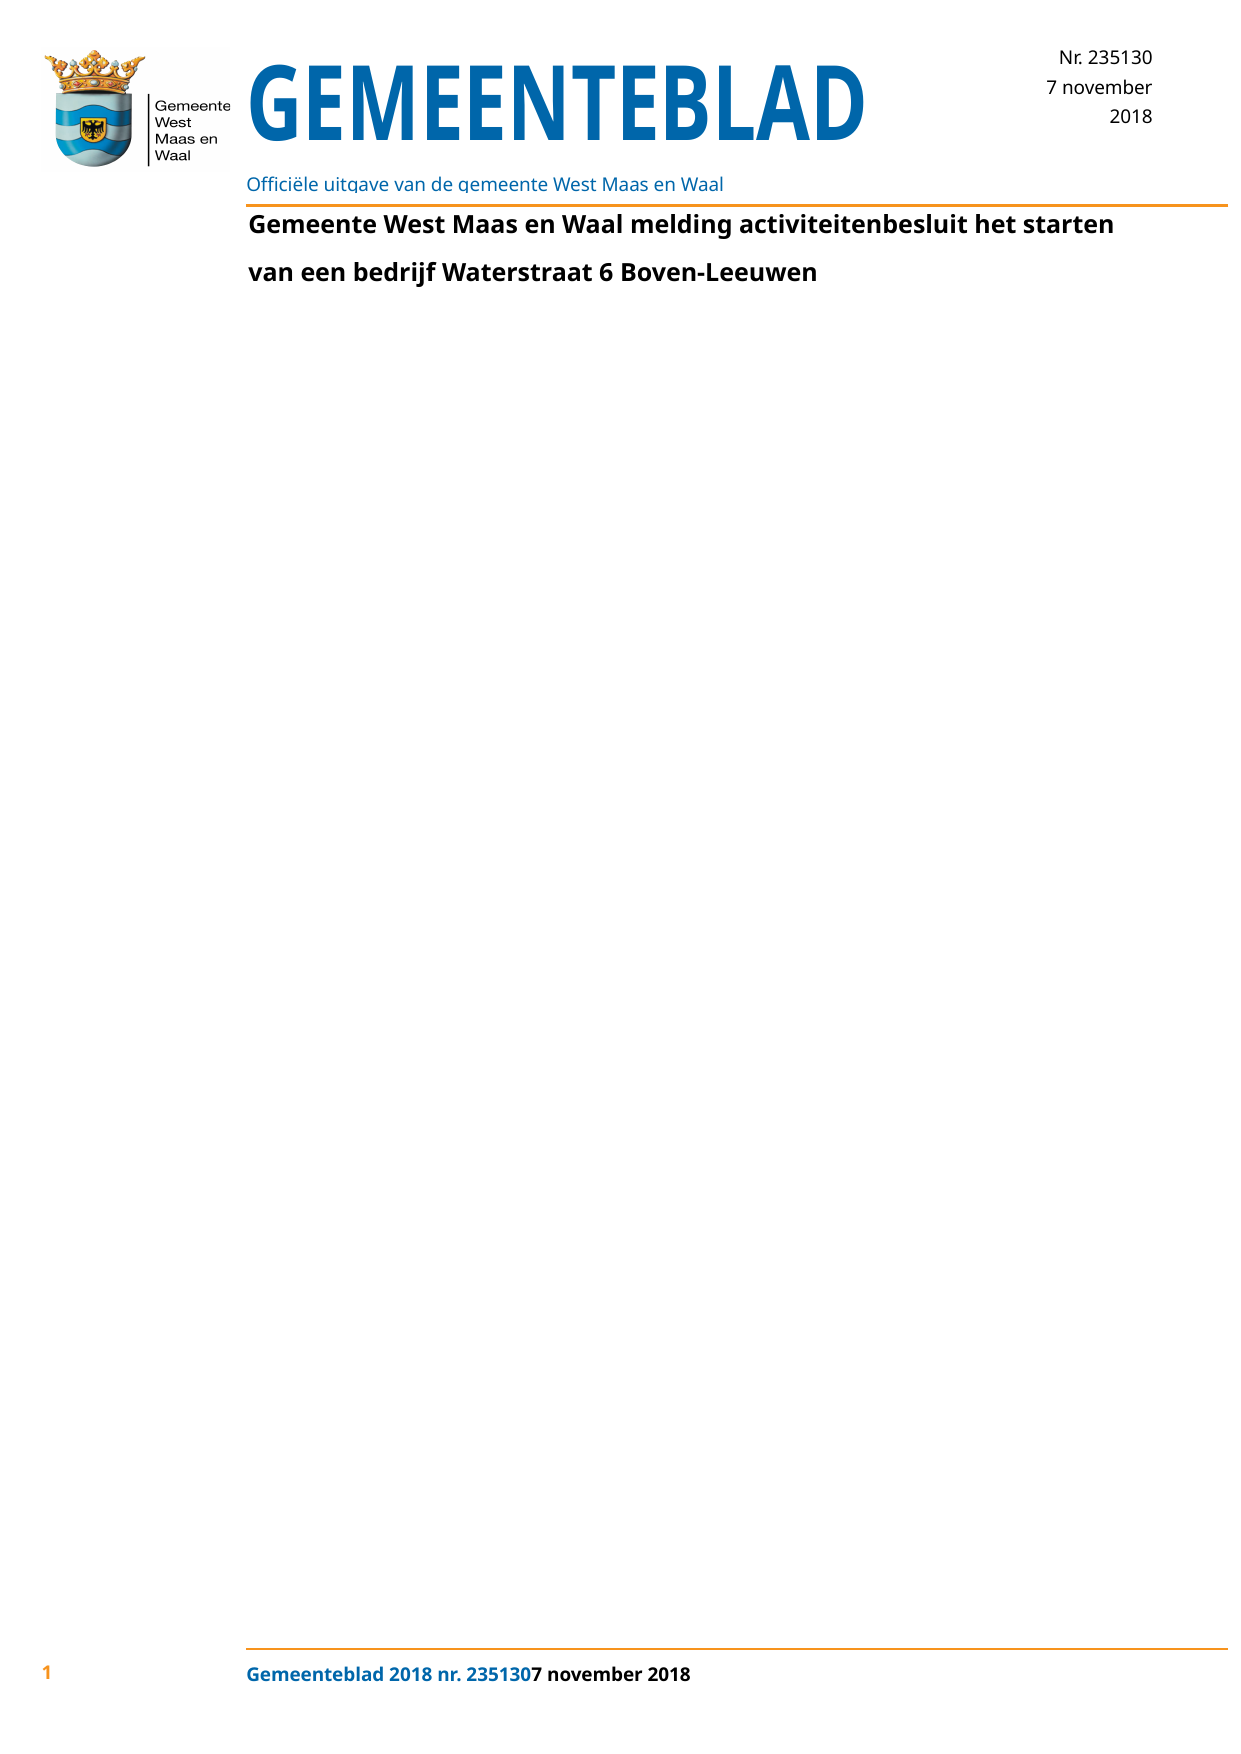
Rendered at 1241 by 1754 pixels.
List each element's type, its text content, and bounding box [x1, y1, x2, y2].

text Gemeente West Maas en Waal melding activiteitenbesluit het starten van een bedrijf Waterstraat 6 Boven-Leeuwen [248, 207, 1152, 288]
picture [41, 47, 231, 172]
